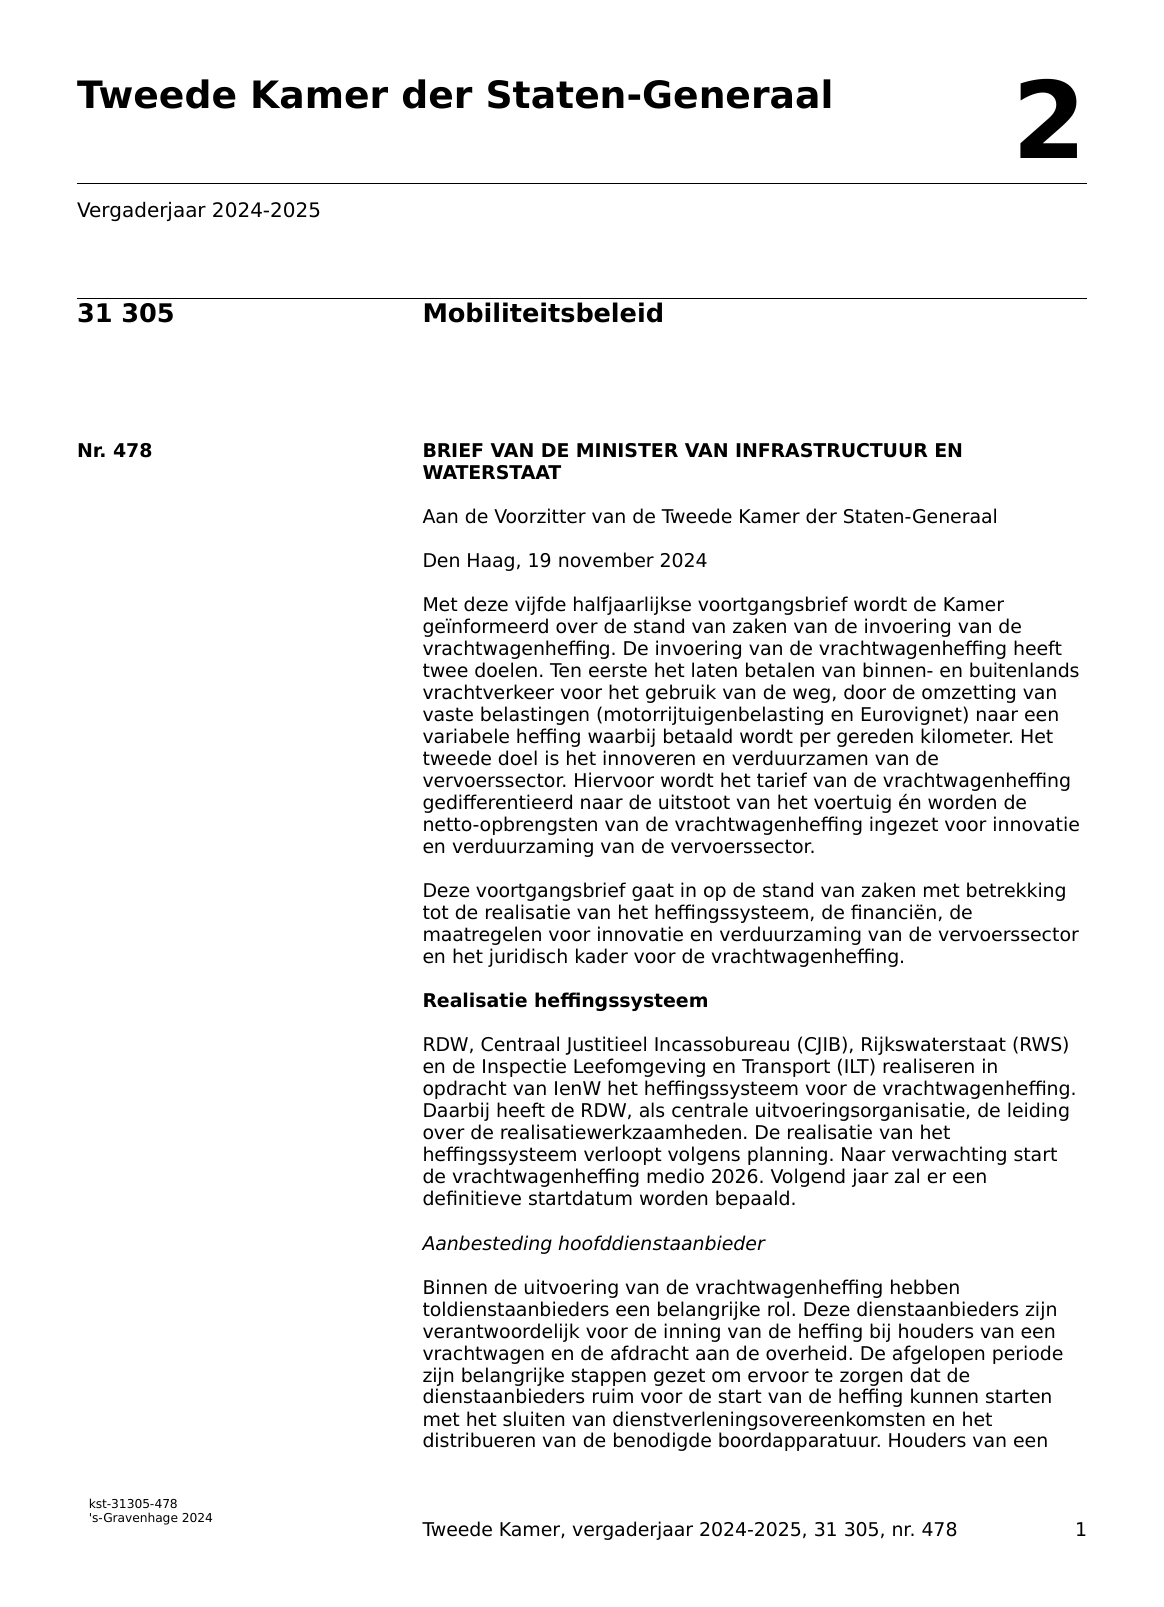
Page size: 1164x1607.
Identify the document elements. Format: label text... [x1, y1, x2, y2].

text Binnen de uitvoering van de vrachtwagenheffing hebben toldienstaanbieders een belangrijke rol. Deze dienstaanbieders zijn verantwoordelijk voor de inning van de heffing bij houders van een vrachtwagen en de afdracht aan de overheid. De afgelopen periode zijn belangrijke stappen gezet om ervoor te zorgen dat de dienstaanbieders ruim voor de start van de heffing kunnen starten met het sluiten van dienstverleningsovereenkomsten en het distribueren van de benodigde boordapparatuur. Houders van een [422, 1277, 1087, 1452]
subtitle 31 305 Mobiliteitsbeleid [77, 299, 1087, 329]
text RDW, Centraal Justitieel Incassobureau (CJIB), Rijkswaterstaat (RWS) en de Inspectie Leefomgeving en Transport (ILT) realiseren in opdracht van IenW het heffingssysteem voor de vrachtwagenheffing. Daarbij heeft de RDW, als centrale uitvoeringsorganisatie, de leiding over de realisatiewerkzaamheden. De realisatie van het heffingssysteem verloopt volgens planning. Naar verwachting start de vrachtwagenheffing medio 2026. Volgend jaar zal er een definitieve startdatum worden bepaald. [422, 1034, 1087, 1210]
table_header 2 [886, 59, 1087, 183]
text Deze voortgangsbrief gaat in op de stand van zaken met betrekking tot de realisatie van het heffingssysteem, de financiën, de maatregelen voor innovatie en verduurzaming van de vervoerssector en het juridisch kader voor de vrachtwagenheffing. [422, 880, 1087, 968]
text Met deze vijfde halfjaarlijkse voortgangsbrief wordt de Kamer geïnformeerd over de stand van zaken van de invoering van de vrachtwagenheffing. De invoering van de vrachtwagenheffing heeft twee doelen. Ten eerste het laten betalen van binnen- en buitenlands vrachtverkeer voor het gebruik van de weg, door de omzetting van vaste belastingen (motorrijtuigenbelasting en Eurovignet) naar een variabele heffing waarbij betaald wordt per gereden kilometer. Het tweede doel is het innoveren en verduurzamen van de vervoerssector. Hiervoor wordt het tarief van de vrachtwagenheffing gedifferentieerd naar de uitstoot van het voertuig én worden de netto-opbrengsten van de vrachtwagenheffing ingezet voor innovatie en verduurzaming van de vervoerssector. [422, 594, 1087, 858]
subtitle Aanbesteding hoofddienstaanbieder [422, 1232, 1087, 1254]
text Den Haag, 19 november 2024 [422, 550, 1087, 572]
text 's-Gravenhage 2024 [88, 1511, 323, 1525]
table_cell Vergaderjaar 2024-2025 [77, 184, 1087, 298]
table_header Tweede Kamer der Staten-Generaal [77, 59, 886, 183]
subtitle Nr. 478 BRIEF VAN DE MINISTER VAN INFRASTRUCTUUR EN WATERSTAAT [77, 440, 1087, 484]
text kst-31305-478 [88, 1497, 323, 1511]
text Aan de Voorzitter van de Tweede Kamer der Staten-Generaal [422, 506, 1087, 528]
subtitle Realisatie heffingssysteem [422, 990, 1087, 1012]
